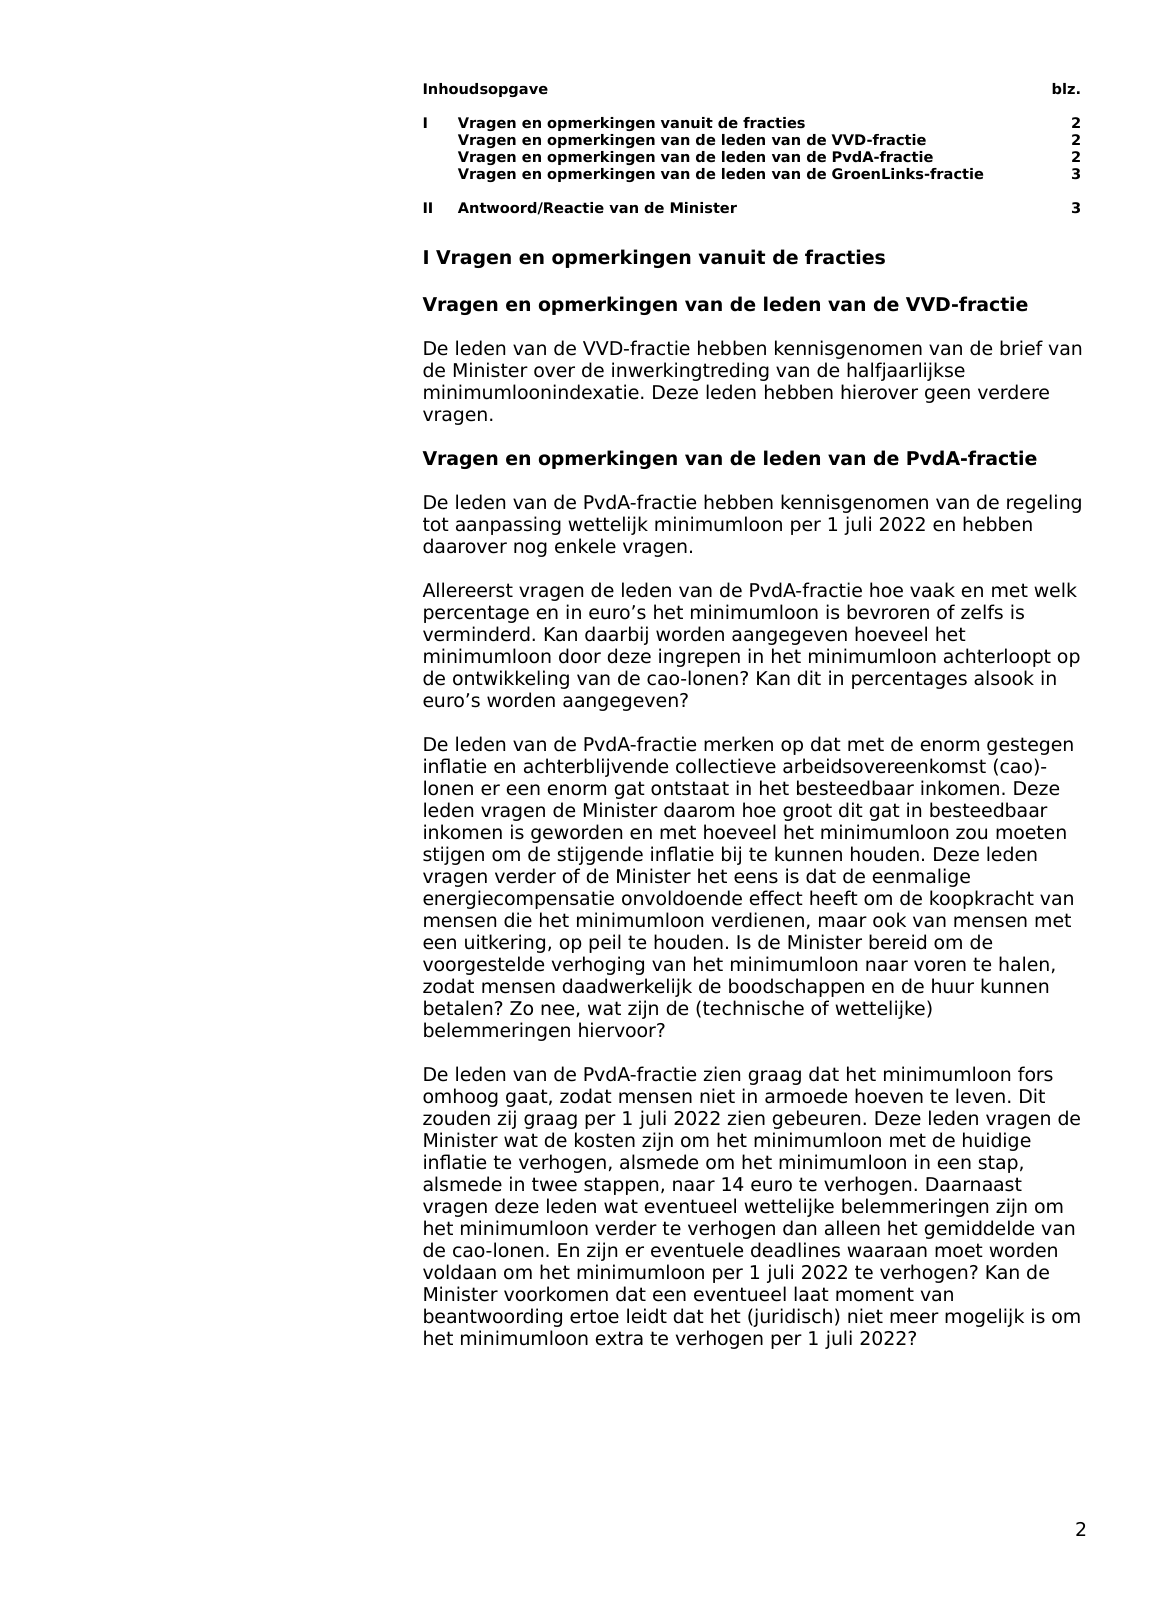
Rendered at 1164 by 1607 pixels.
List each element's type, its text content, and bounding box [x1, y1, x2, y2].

table_cell [422, 132, 452, 149]
table_cell [452, 98, 1028, 115]
table_cell Vragen en opmerkingen van de leden van de VVD-fractie [452, 132, 1028, 149]
table_cell 2 [1028, 115, 1087, 132]
subtitle I Vragen en opmerkingen vanuit de fracties [422, 247, 1087, 269]
subtitle Vragen en opmerkingen van de leden van de PvdA-fractie [422, 448, 1087, 470]
table_cell [422, 183, 452, 200]
table_cell [1028, 98, 1087, 115]
text De leden van de PvdA-fractie merken op dat met de enorm gestegen inflatie en achterblijvende collectieve arbeidsovereenkomst (cao)-lonen er een enorm gat ontstaat in het besteedbaar inkomen. Deze leden vragen de Minister daarom hoe groot dit gat in besteedbaar inkomen is geworden en met hoeveel het minimumloon zou moeten stijgen om de stijgende inflatie bij te kunnen houden. Deze leden vragen verder of de Minister het eens is dat de eenmalige energiecompensatie onvoldoende effect heeft om de koopkracht van mensen die het minimumloon verdienen, maar ook van mensen met een uitkering, op peil te houden. Is de Minister bereid om de voorgestelde verhoging van het minimumloon naar voren te halen, zodat mensen daadwerkelijk de boodschappen en de huur kunnen betalen? Zo nee, wat zijn de (technische of wettelijke) belemmeringen hiervoor? [422, 734, 1087, 1042]
table_cell [452, 183, 1028, 200]
table_cell Vragen en opmerkingen van de leden van de PvdA-fractie [452, 149, 1028, 166]
table_cell 3 [1028, 166, 1087, 183]
table_cell 3 [1028, 200, 1087, 217]
table_cell [422, 166, 452, 183]
table_header Inhoudsopgave [422, 81, 1028, 98]
text De leden van de PvdA-fractie zien graag dat het minimumloon fors omhoog gaat, zodat mensen niet in armoede hoeven te leven. Dit zouden zij graag per 1 juli 2022 zien gebeuren. Deze leden vragen de Minister wat de kosten zijn om het minimumloon met de huidige inflatie te verhogen, alsmede om het minimumloon in een stap, alsmede in twee stappen, naar 14 euro te verhogen. Daarnaast vragen deze leden wat eventueel wettelijke belemmeringen zijn om het minimumloon verder te verhogen dan alleen het gemiddelde van de cao-lonen. En zijn er eventuele deadlines waaraan moet worden voldaan om het minimumloon per 1 juli 2022 te verhogen? Kan de Minister voorkomen dat een eventueel laat moment van beantwoording ertoe leidt dat het (juridisch) niet meer mogelijk is om het minimumloon extra te verhogen per 1 juli 2022? [422, 1064, 1087, 1350]
table_cell II [422, 200, 452, 217]
table_cell 2 [1028, 132, 1087, 149]
table_cell Antwoord/Reactie van de Minister [452, 200, 1028, 217]
table_header blz. [1028, 81, 1087, 98]
text Allereerst vragen de leden van de PvdA-fractie hoe vaak en met welk percentage en in euro’s het minimumloon is bevroren of zelfs is verminderd. Kan daarbij worden aangegeven hoeveel het minimumloon door deze ingrepen in het minimumloon achterloopt op de ontwikkeling van de cao-lonen? Kan dit in percentages alsook in euro’s worden aangegeven? [422, 580, 1087, 712]
table_cell [422, 149, 452, 166]
text De leden van de VVD-fractie hebben kennisgenomen van de brief van de Minister over de inwerkingtreding van de halfjaarlijkse minimumloonindexatie. Deze leden hebben hierover geen verdere vragen. [422, 338, 1087, 426]
table_cell [422, 98, 452, 115]
table_cell 2 [1028, 149, 1087, 166]
table_cell I [422, 115, 452, 132]
table_cell Vragen en opmerkingen van de leden van de GroenLinks-fractie [452, 166, 1028, 183]
subtitle Vragen en opmerkingen van de leden van de VVD-fractie [422, 294, 1087, 316]
table_cell [1028, 183, 1087, 200]
text De leden van de PvdA-fractie hebben kennisgenomen van de regeling tot aanpassing wettelijk minimumloon per 1 juli 2022 en hebben daarover nog enkele vragen. [422, 492, 1087, 558]
table_cell Vragen en opmerkingen vanuit de fracties [452, 115, 1028, 132]
